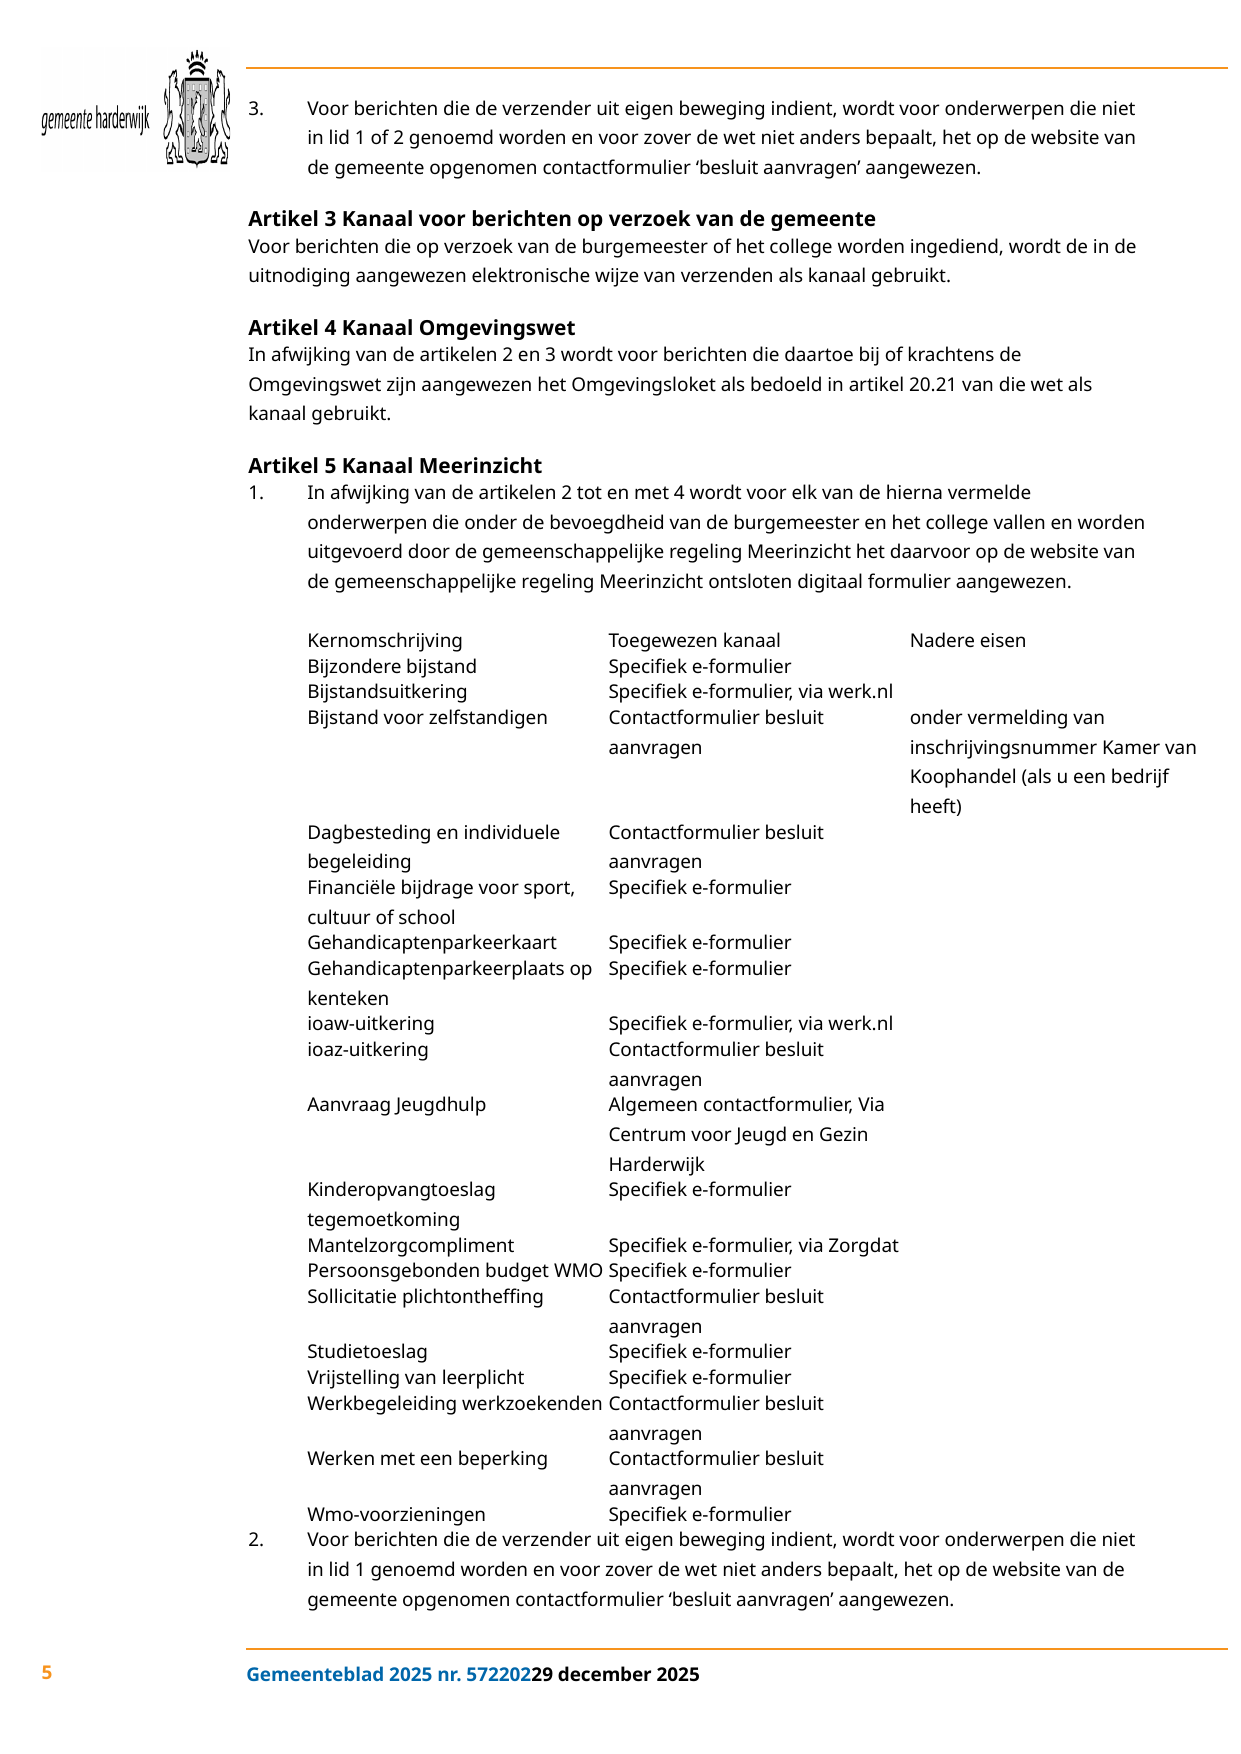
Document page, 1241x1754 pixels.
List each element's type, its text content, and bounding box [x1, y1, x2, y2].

table_cell [910, 930, 1211, 955]
table_cell Specifiek e-formulier [608, 1501, 909, 1526]
table_cell Specifiek e-formulier, via werk.nl [608, 679, 909, 704]
table_cell [910, 1258, 1211, 1283]
table_cell Contactformulier besluit aanvragen [608, 1390, 909, 1445]
table_cell ioaz-uitkering [307, 1036, 608, 1092]
table_cell Mantelzorgcompliment [307, 1232, 608, 1258]
table_cell [910, 1283, 1211, 1339]
table_cell Specifiek e-formulier, via Zorgdat [608, 1232, 909, 1258]
table_cell Specifiek e-formulier [608, 874, 909, 929]
table_cell Wmo-voorzieningen [307, 1501, 608, 1526]
table_cell Sollicitatie plichtontheffing [307, 1283, 608, 1339]
table_cell [910, 1501, 1211, 1526]
table_cell [910, 955, 1211, 1011]
list In afwijking van de artikelen 2 tot en met 4 wordt voor elk van de hierna vermelde onderwerpen die onder de bevoegdheid van de burgemeester en het college vallen en worden uitgevoerd door de gemeenschappelijke regeling Meerinzicht het daarvoor op de website van de gemeenschappelijke regeling Meerinzicht ontsloten digitaal formulier aangewezen. [248, 479, 1152, 594]
table_cell Studietoeslag [307, 1339, 608, 1364]
table_cell Specifiek e-formulier [608, 930, 909, 955]
table_cell [910, 653, 1211, 679]
table_cell [910, 1177, 1211, 1232]
table_cell Specifiek e-formulier [608, 1339, 909, 1364]
table_cell Specifiek e-formulier [608, 1177, 909, 1232]
table_cell Contactformulier besluit aanvragen [608, 819, 909, 874]
table_cell Aanvraag Jeugdhulp [307, 1092, 608, 1177]
list Voor berichten die de verzender uit eigen beweging indient, wordt voor onderwerpen die niet in lid 1 genoemd worden en voor zover de wet niet anders bepaalt, het op de website van de gemeente opgenomen contactformulier ‘besluit aanvragen’ aangewezen. [248, 1527, 1152, 1611]
table_cell Bijstandsuitkering [307, 679, 608, 704]
table_cell Contactformulier besluit aanvragen [608, 1283, 909, 1339]
table_cell Kinderopvangtoeslag tegemoetkoming [307, 1177, 608, 1232]
table_cell [910, 1390, 1211, 1445]
table_cell Specifiek e-formulier [608, 653, 909, 679]
table_cell ioaw-uitkering [307, 1011, 608, 1036]
table_cell Specifiek e-formulier [608, 1364, 909, 1390]
table_cell Contactformulier besluit aanvragen [608, 705, 909, 819]
table_cell Persoonsgebonden budget WMO [307, 1258, 608, 1283]
table_cell Algemeen contactformulier, Via Centrum voor Jeugd en Gezin Harderwijk [608, 1092, 909, 1177]
table_cell [910, 1445, 1211, 1501]
table_cell [910, 1232, 1211, 1258]
text In afwijking van de artikelen 2 en 3 wordt voor berichten die daartoe bij of krachtens de Omgevingswet zijn aangewezen het Omgevingsloket als bedoeld in artikel 20.21 van die wet als kanaal gebruikt. [248, 341, 1152, 426]
table_cell [910, 1092, 1211, 1177]
table_cell Vrijstelling van leerplicht [307, 1364, 608, 1390]
table_cell Bijstand voor zelfstandigen [307, 705, 608, 819]
table_cell Specifiek e-formulier [608, 955, 909, 1011]
table_cell Werken met een beperking [307, 1445, 608, 1501]
table_cell [910, 679, 1211, 704]
table_header Nadere eisen [910, 627, 1211, 653]
text Voor berichten die op verzoek van de burgemeester of het college worden ingediend, wordt de in de uitnodiging aangewezen elektronische wijze van verzenden als kanaal gebruikt. [248, 233, 1152, 288]
table_cell [910, 1339, 1211, 1364]
table_cell Dagbesteding en individuele begeleiding [307, 819, 608, 874]
table_cell [910, 1036, 1211, 1092]
table_cell Specifiek e-formulier, via werk.nl [608, 1011, 909, 1036]
picture [41, 47, 231, 172]
table_cell Financiële bijdrage voor sport, cultuur of school [307, 874, 608, 929]
text Artikel 3 Kanaal voor berichten op verzoek van de gemeente [248, 204, 1152, 233]
table_cell Werkbegeleiding werkzoekenden [307, 1390, 608, 1445]
table_cell [910, 1364, 1211, 1390]
table_cell Specifiek e-formulier [608, 1258, 909, 1283]
table_cell Contactformulier besluit aanvragen [608, 1036, 909, 1092]
table_cell Gehandicaptenparkeerplaats op kenteken [307, 955, 608, 1011]
table_cell Bijzondere bijstand [307, 653, 608, 679]
table_header Kernomschrijving [307, 627, 608, 653]
table_cell [910, 1011, 1211, 1036]
list Voor berichten die de verzender uit eigen beweging indient, wordt voor onderwerpen die niet in lid 1 of 2 genoemd worden en voor zover de wet niet anders bepaalt, het op de website van de gemeente opgenomen contactformulier ‘besluit aanvragen’ aangewezen. [248, 95, 1152, 180]
table_cell Contactformulier besluit aanvragen [608, 1445, 909, 1501]
text Artikel 5 Kanaal Meerinzicht [248, 451, 1152, 479]
table_cell [910, 819, 1211, 874]
table_cell Gehandicaptenparkeerkaart [307, 930, 608, 955]
table_cell [910, 874, 1211, 929]
text Artikel 4 Kanaal Omgevingswet [248, 313, 1152, 341]
table_cell onder vermelding van inschrijvingsnummer Kamer van Koophandel (als u een bedrijf heeft) [910, 705, 1211, 819]
table_header Toegewezen kanaal [608, 627, 909, 653]
